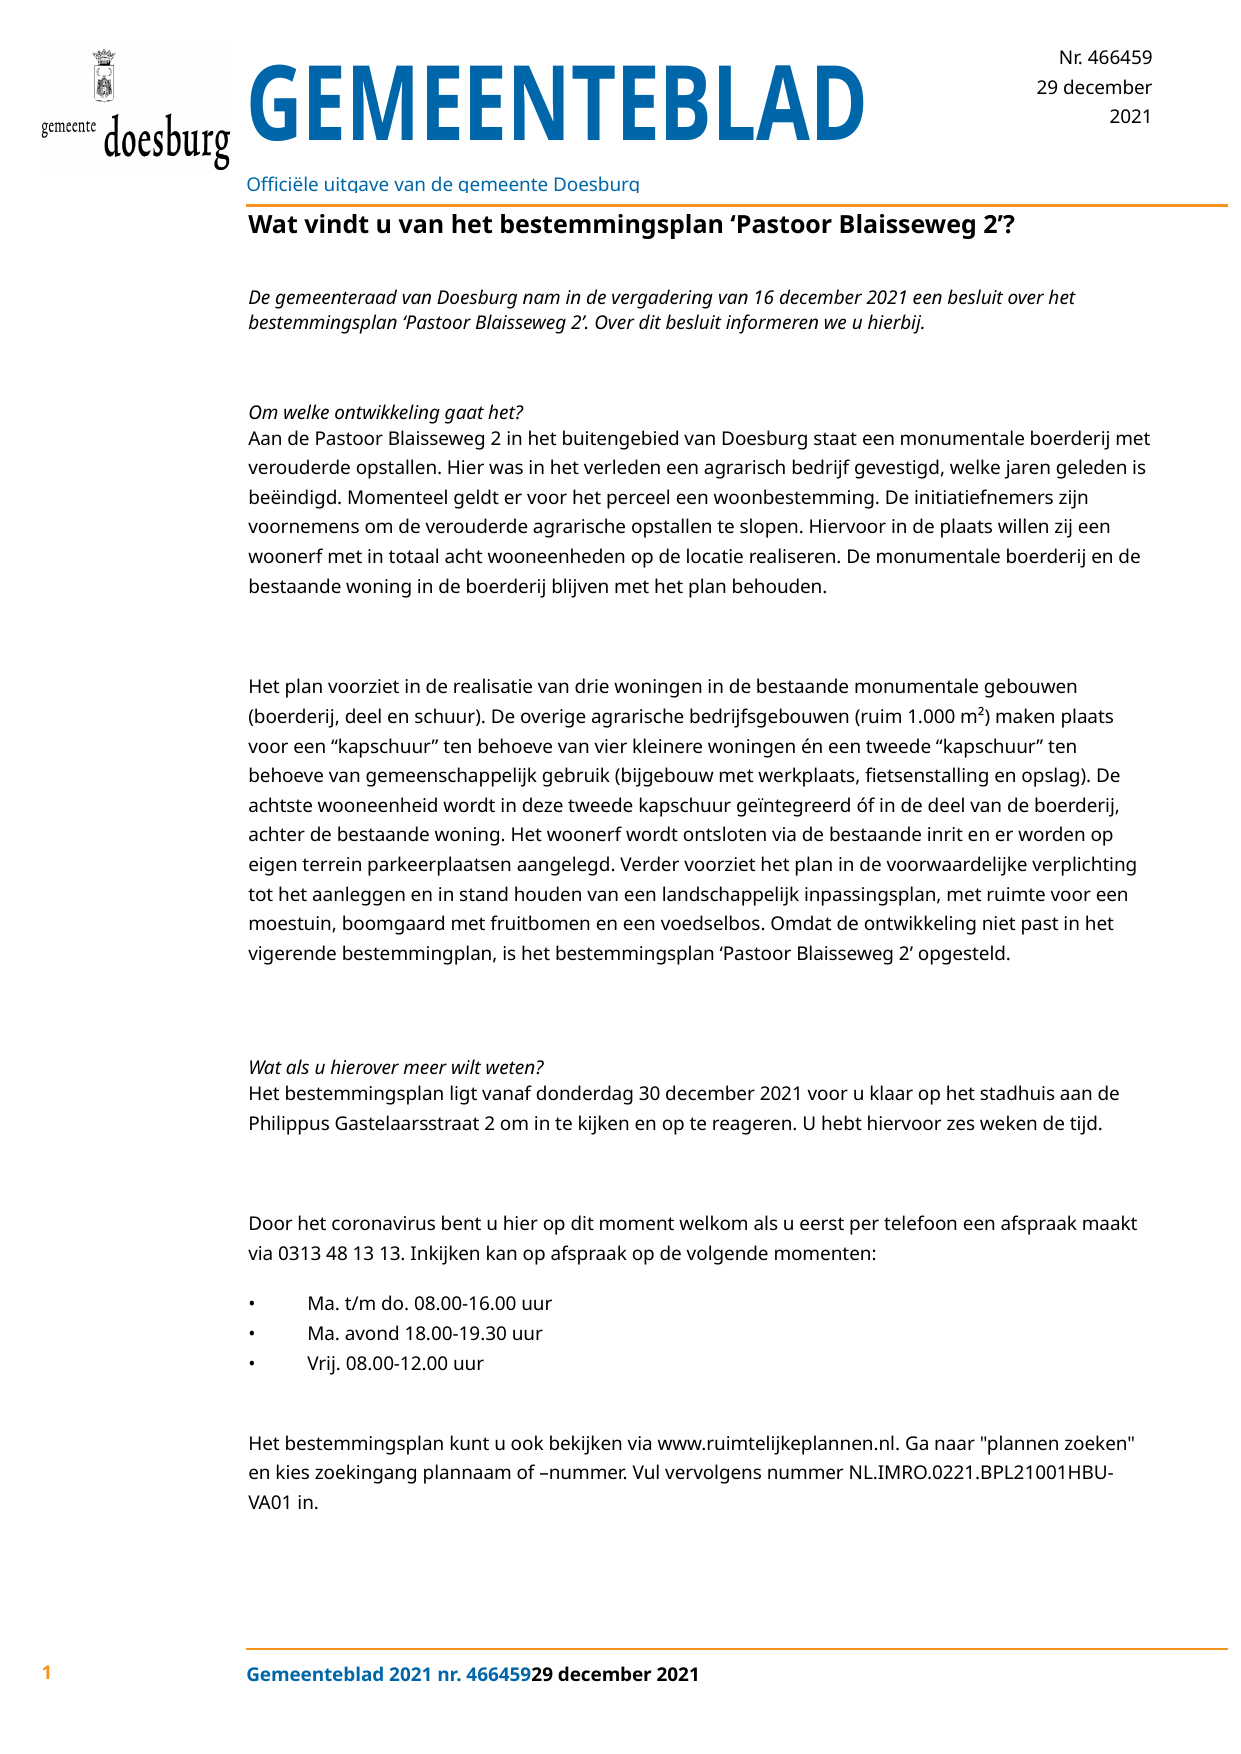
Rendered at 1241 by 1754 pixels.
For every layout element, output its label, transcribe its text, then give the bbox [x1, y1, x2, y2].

text Het bestemmingsplan ligt vanaf donderdag 30 december 2021 voor u klaar op het stadhuis aan de Philippus Gastelaarsstraat 2 om in te kijken en op te reageren. U hebt hiervoor zes weken de tijd. [248, 1080, 1152, 1135]
text Het bestemmingsplan kunt u ook bekijken via www.ruimtelijkeplannen.nl. Ga naar "plannen zoeken" en kies zoekingang plannaam of –nummer. Vul vervolgens nummer NL.IMRO.0221.BPL21001HBU-VA01 in. [248, 1430, 1152, 1514]
text De gemeenteraad van Doesburg nam in de vergadering van 16 december 2021 een besluit over het bestemmingsplan ‘Pastoor Blaisseweg 2’. Over dit besluit informeren we u hierbij. [248, 284, 1152, 335]
text Wat vindt u van het bestemmingsplan ‘Pastoor Blaisseweg 2’? [248, 207, 1152, 241]
text Aan de Pastoor Blaisseweg 2 in het buitengebied van Doesburg staat een monumentale boerderij met verouderde opstallen. Hier was in het verleden een agrarisch bedrijf gevestigd, welke jaren geleden is beëindigd. Momenteel geldt er voor het perceel een woonbestemming. De initiatiefnemers zijn voornemens om de verouderde agrarische opstallen te slopen. Hiervoor in de plaats willen zij een woonerf met in totaal acht wooneenheden op de locatie realiseren. De monumentale boerderij en de bestaande woning in de boerderij blijven met het plan behouden. [248, 425, 1152, 599]
text Wat als u hierover meer wilt weten? [248, 1054, 1152, 1080]
list Vrij. 08.00-12.00 uur [248, 1350, 1152, 1375]
text Het plan voorziet in de realisatie van drie woningen in de bestaande monumentale gebouwen (boerderij, deel en schuur). De overige agrarische bedrijfsgebouwen (ruim 1.000 m²) maken plaats voor een “kapschuur” ten behoeve van vier kleinere woningen én een tweede “kapschuur” ten behoeve van gemeenschappelijk gebruik (bijgebouw met werkplaats, fietsenstalling en opslag). De achtste wooneenheid wordt in deze tweede kapschuur geïntegreerd óf in de deel van de boerderij, achter de bestaande woning. Het woonerf wordt ontsloten via de bestaande inrit en er worden op eigen terrein parkeerplaatsen aangelegd. Verder voorziet het plan in de voorwaardelijke verplichting tot het aanleggen en in stand houden van een landschappelijk inpassingsplan, met ruimte voor een moestuin, boomgaard met fruitbomen en een voedselbos. Omdat de ontwikkeling niet past in het vigerende bestemmingplan, is het bestemmingsplan ‘Pastoor Blaisseweg 2’ opgesteld. [248, 674, 1152, 966]
list Ma. avond 18.00-19.30 uur [248, 1320, 1152, 1346]
text Om welke ontwikkeling gaat het? [248, 399, 1152, 425]
text Door het coronavirus bent u hier op dit moment welkom als u eerst per telefoon een afspraak maakt via 0313 48 13 13. Inkijken kan op afspraak op de volgende momenten: [248, 1211, 1152, 1266]
list Ma. t/m do. 08.00-16.00 uur [248, 1291, 1152, 1316]
picture [41, 47, 231, 172]
